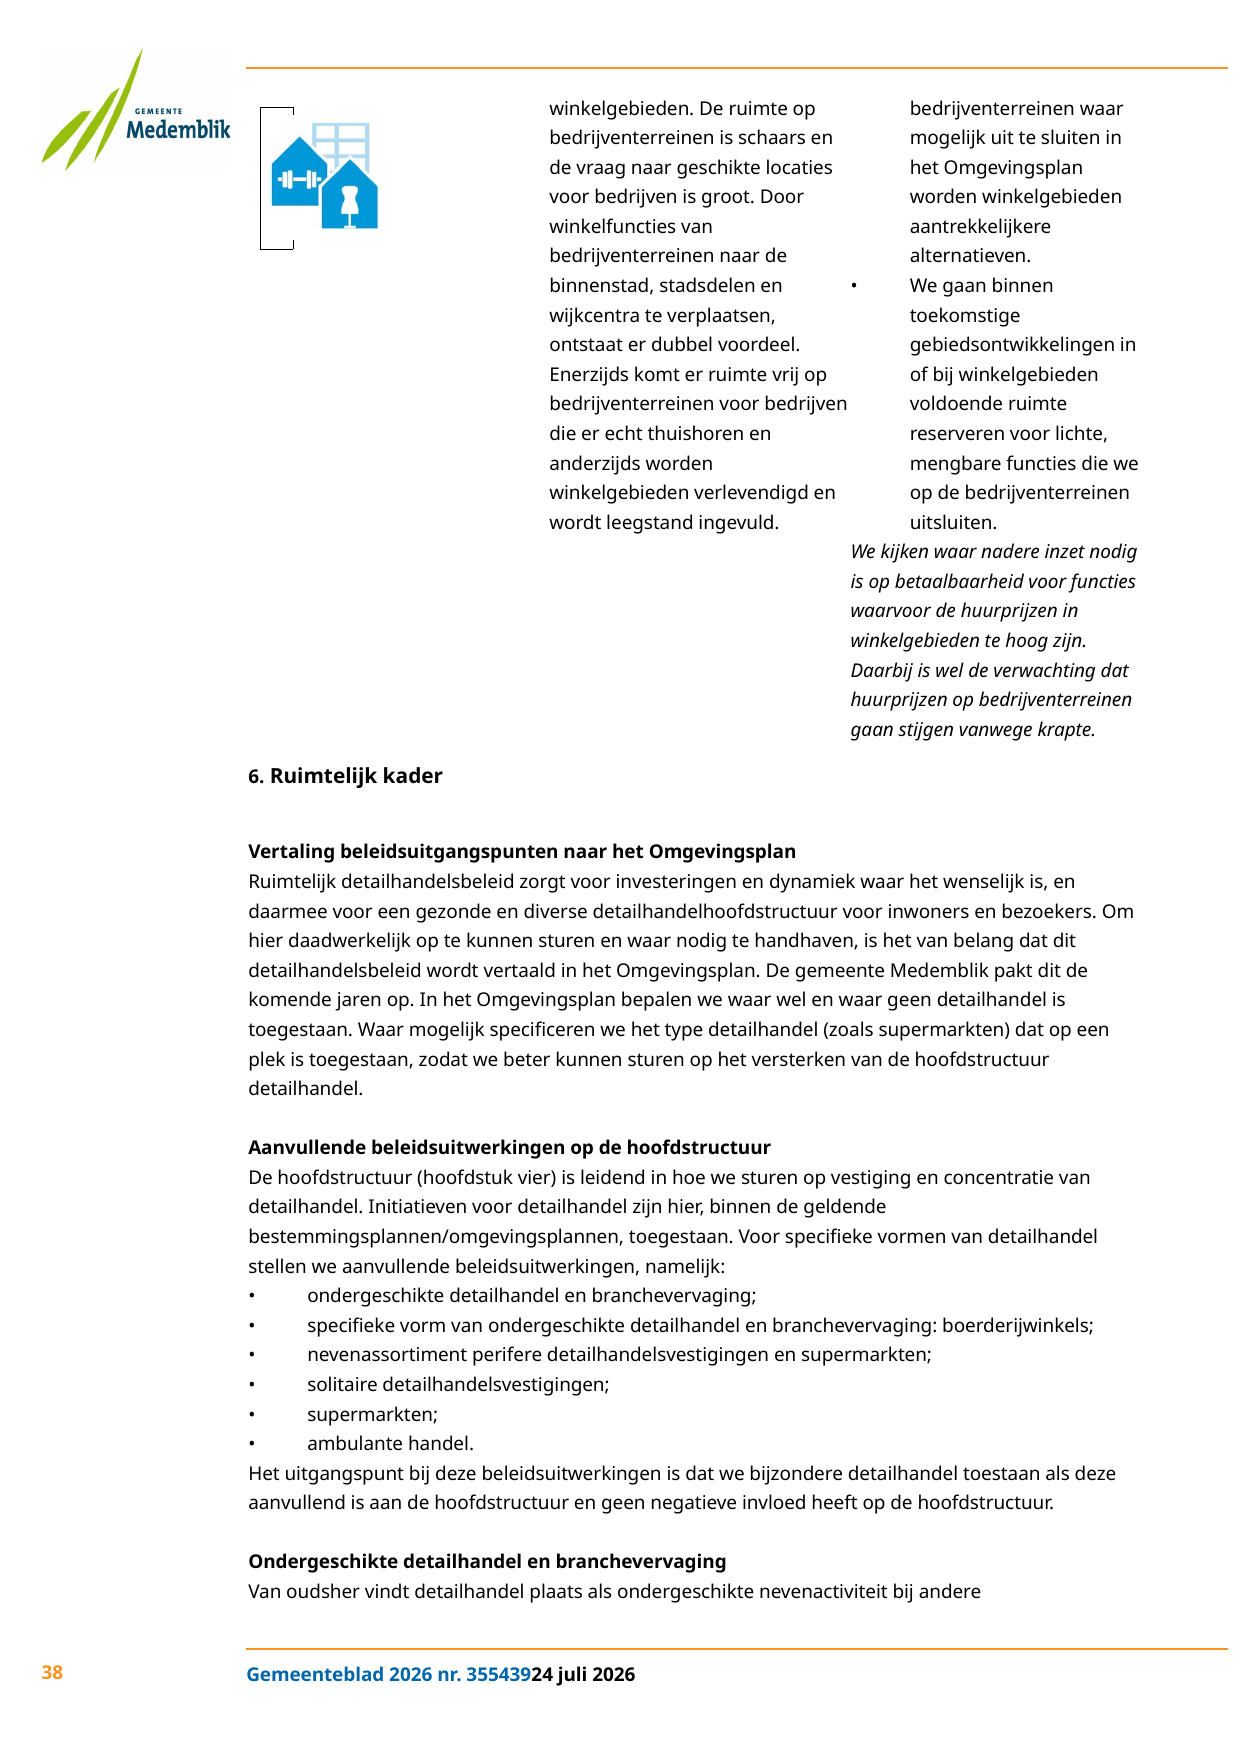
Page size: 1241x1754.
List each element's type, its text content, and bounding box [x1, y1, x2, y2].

list solitaire detailhandelsvestigingen; [248, 1371, 1152, 1397]
text Ondergeschikte detailhandel en branchevervaging [248, 1549, 1152, 1574]
text De hoofdstructuur (hoofdstuk vier) is leidend in hoe we sturen op vestiging en concentratie van detailhandel. Initiatieven voor detailhandel zijn hier, binnen de geldende bestemmingsplannen/omgevingsplannen, toegestaan. Voor specifieke vormen van detailhandel stellen we aanvullende beleidsuitwerkingen, namelijk: [248, 1164, 1152, 1279]
text 6. Ruimtelijk kader [248, 761, 1152, 789]
text Ruimtelijk detailhandelsbeleid zorgt voor investeringen en dynamiek waar het wenselijk is, en daarmee voor een gezonde en diverse detailhandelhoofdstructuur voor inwoners en bezoekers. Om hier daadwerkelijk op te kunnen sturen en waar nodig te handhaven, is het van belang dat dit detailhandelsbeleid wordt vertaald in het Omgevingsplan. De gemeente Medemblik pakt dit de komende jaren op. In het Omgevingsplan bepalen we waar wel en waar geen detailhandel is toegestaan. Waar mogelijk specificeren we het type detailhandel (zoals supermarkten) dat op een plek is toegestaan, zodat we beter kunnen sturen op het versterken van de hoofdstructuur detailhandel. [248, 868, 1152, 1101]
list ambulante handel. [248, 1430, 1152, 1456]
text Aanvullende beleidsuitwerkingen op de hoofdstructuur [248, 1134, 1152, 1160]
text Het uitgangspunt bij deze beleidsuitwerkingen is dat we bijzondere detailhandel toestaan als deze aanvullend is aan de hoofdstructuur en geen negatieve invloed heeft op de hoofdstructuur. [248, 1460, 1152, 1515]
table_cell [248, 95, 549, 742]
text Van oudsher vindt detailhandel plaats als ondergeschikte nevenactiviteit bij andere [248, 1578, 1152, 1604]
text Vertaling beleidsuitgangspunten naar het Omgevingsplan [248, 839, 1152, 864]
list ondergeschikte detailhandel en branchevervaging; [248, 1282, 1152, 1308]
table_cell winkelgebieden. De ruimte op bedrijventerreinen is schaars en de vraag naar geschikte locaties voor bedrijven is groot. Door winkelfuncties van bedrijventerreinen naar de binnenstad, stadsdelen en wijkcentra te verplaatsen, ontstaat er dubbel voordeel. Enerzijds komt er ruimte vrij op bedrijventerreinen voor bedrijven die er echt thuishoren en anderzijds worden winkelgebieden verlevendigd en wordt leegstand ingevuld. [549, 95, 850, 742]
list specifieke vorm van ondergeschikte detailhandel en branchevervaging: boerderijwinkels; [248, 1312, 1152, 1338]
picture [41, 47, 231, 172]
list supermarkten; [248, 1401, 1152, 1427]
table_cell bedrijventerreinen waar mogelijk uit te sluiten in het Omgevingsplan worden winkelgebieden aantrekkelijkere alternatieven. We gaan binnen toekomstige gebiedsontwikkelingen in of bij winkelgebieden voldoende ruimte reserveren voor lichte, mengbare functies die we op de bedrijventerreinen uitsluiten. We kijken waar nadere inzet nodig is op betaalbaarheid voor functies waarvoor de huurprijzen in winkelgebieden te hoog zijn. Daarbij is wel de verwachting dat huurprijzen op bedrijventerreinen gaan stijgen vanwege krapte. [850, 95, 1152, 742]
list nevenassortiment perifere detailhandelsvestigingen en supermarkten; [248, 1342, 1152, 1367]
picture [268, 115, 387, 240]
